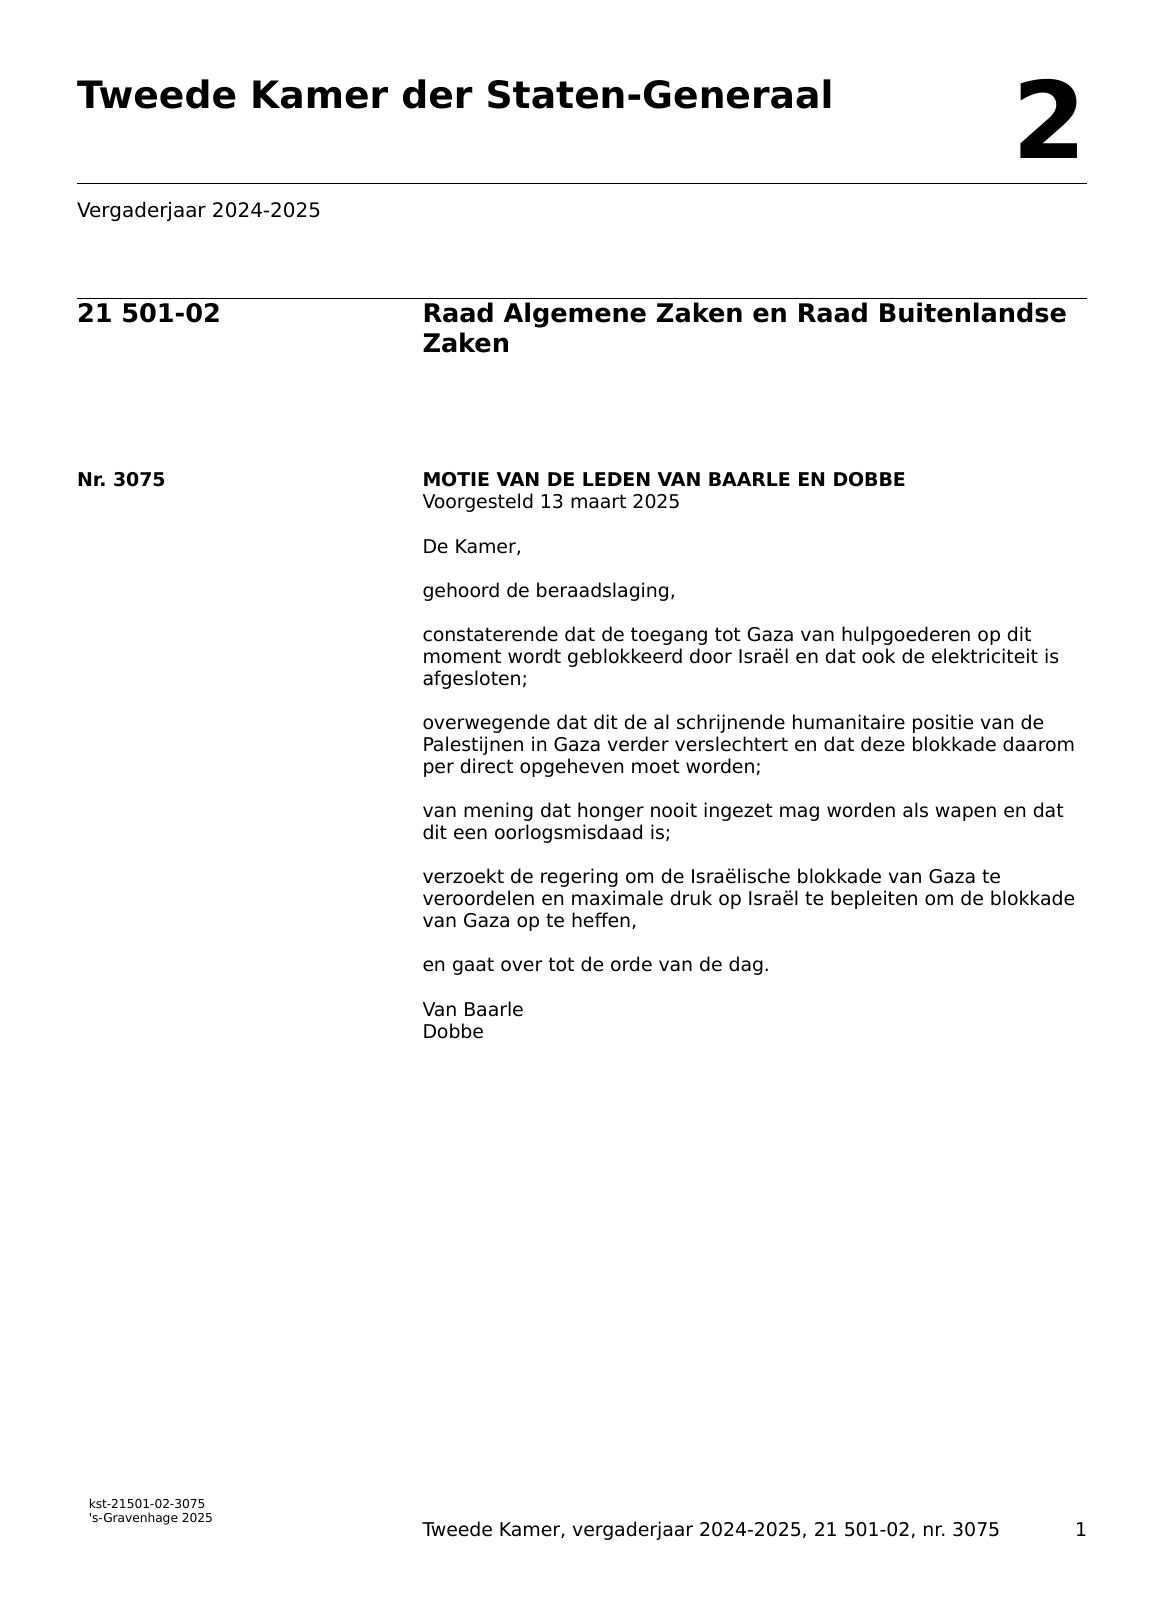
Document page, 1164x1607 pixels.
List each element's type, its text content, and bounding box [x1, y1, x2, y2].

text constaterende dat de toegang tot Gaza van hulpgoederen op dit moment wordt geblokkeerd door Israël en dat ook de elektriciteit is afgesloten; [422, 624, 1087, 690]
subtitle Nr. 3075 MOTIE VAN DE LEDEN VAN BAARLE EN DOBBE [77, 469, 1087, 491]
text en gaat over tot de orde van de dag. [422, 954, 1087, 976]
text Dobbe [422, 1021, 1087, 1042]
table_header Tweede Kamer der Staten-Generaal [77, 59, 886, 183]
subtitle 21 501-02 Raad Algemene Zaken en Raad Buitenlandse Zaken [77, 299, 1087, 358]
text 's-Gravenhage 2025 [88, 1511, 323, 1525]
text verzoekt de regering om de Israëlische blokkade van Gaza te veroordelen en maximale druk op Israël te bepleiten om de blokkade van Gaza op te heffen, [422, 866, 1087, 932]
text De Kamer, [422, 536, 1087, 557]
text Voorgesteld 13 maart 2025 [422, 491, 1087, 513]
table_header 2 [886, 59, 1087, 183]
table_cell Vergaderjaar 2024-2025 [77, 184, 1087, 298]
text kst-21501-02-3075 [88, 1497, 323, 1511]
text gehoord de beraadslaging, [422, 580, 1087, 602]
text Van Baarle [422, 998, 1087, 1021]
text overwegende dat dit de al schrijnende humanitaire positie van de Palestijnen in Gaza verder verslechtert en dat deze blokkade daarom per direct opgeheven moet worden; [422, 712, 1087, 778]
text van mening dat honger nooit ingezet mag worden als wapen en dat dit een oorlogsmisdaad is; [422, 800, 1087, 844]
